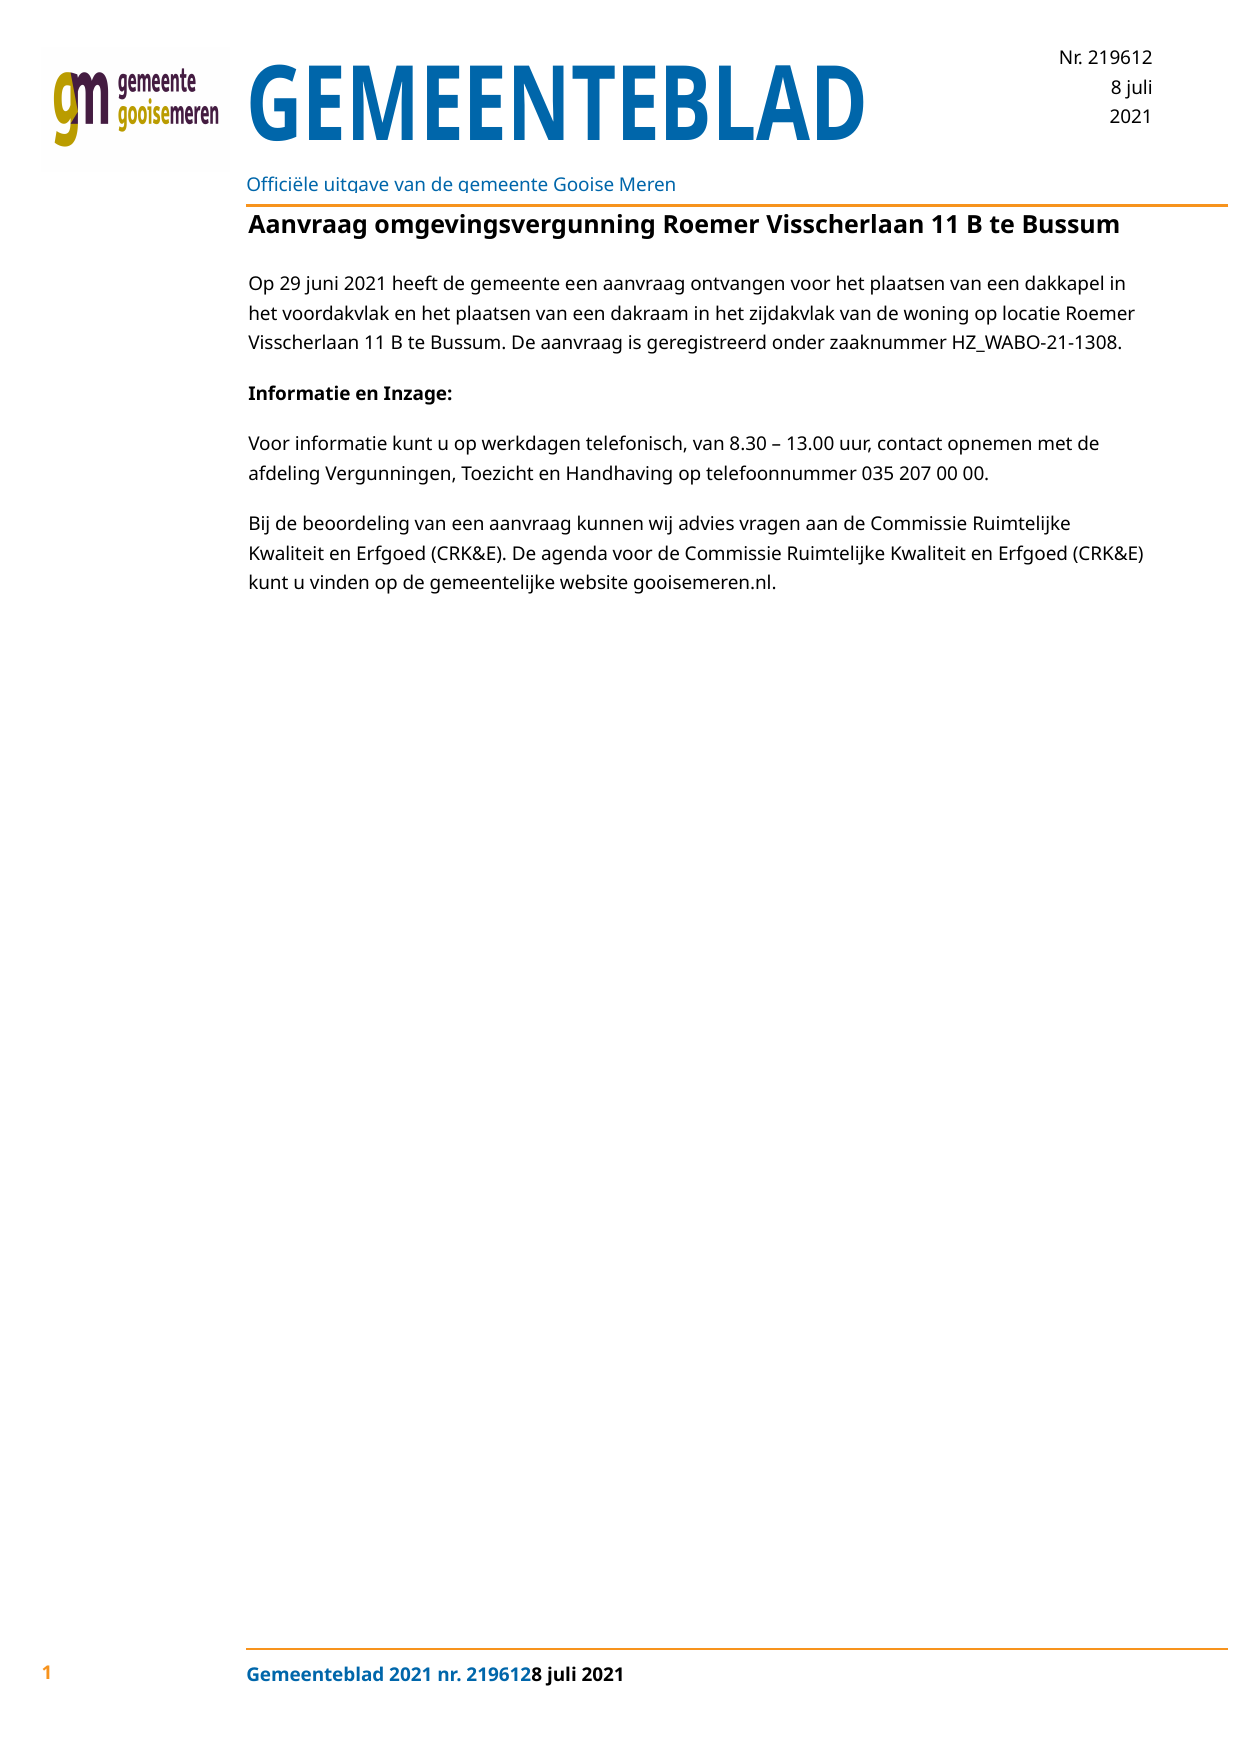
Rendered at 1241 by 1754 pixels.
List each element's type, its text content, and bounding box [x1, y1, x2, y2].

text Bij de beoordeling van een aanvraag kunnen wij advies vragen aan de Commissie Ruimtelijke Kwaliteit en Erfgoed (CRK&E). De agenda voor de Commissie Ruimtelijke Kwaliteit en Erfgoed (CRK&E) kunt u vinden op de gemeentelijke website gooisemeren.nl. [248, 510, 1152, 595]
picture [41, 47, 231, 172]
text Op 29 juni 2021 heeft de gemeente een aanvraag ontvangen voor het plaatsen van een dakkapel in het voordakvlak en het plaatsen van een dakraam in het zijdakvlak van de woning op locatie Roemer Visscherlaan 11 B te Bussum. De aanvraag is geregistreerd onder zaaknummer HZ_WABO-21-1308. [248, 270, 1152, 355]
text Informatie en Inzage: [248, 380, 1152, 406]
text Aanvraag omgevingsvergunning Roemer Visscherlaan 11 B te Bussum [248, 207, 1152, 241]
text Voor informatie kunt u op werkdagen telefonisch, van 8.30 – 13.00 uur, contact opnemen met de afdeling Vergunningen, Toezicht en Handhaving op telefoonnummer 035 207 00 00. [248, 430, 1152, 486]
